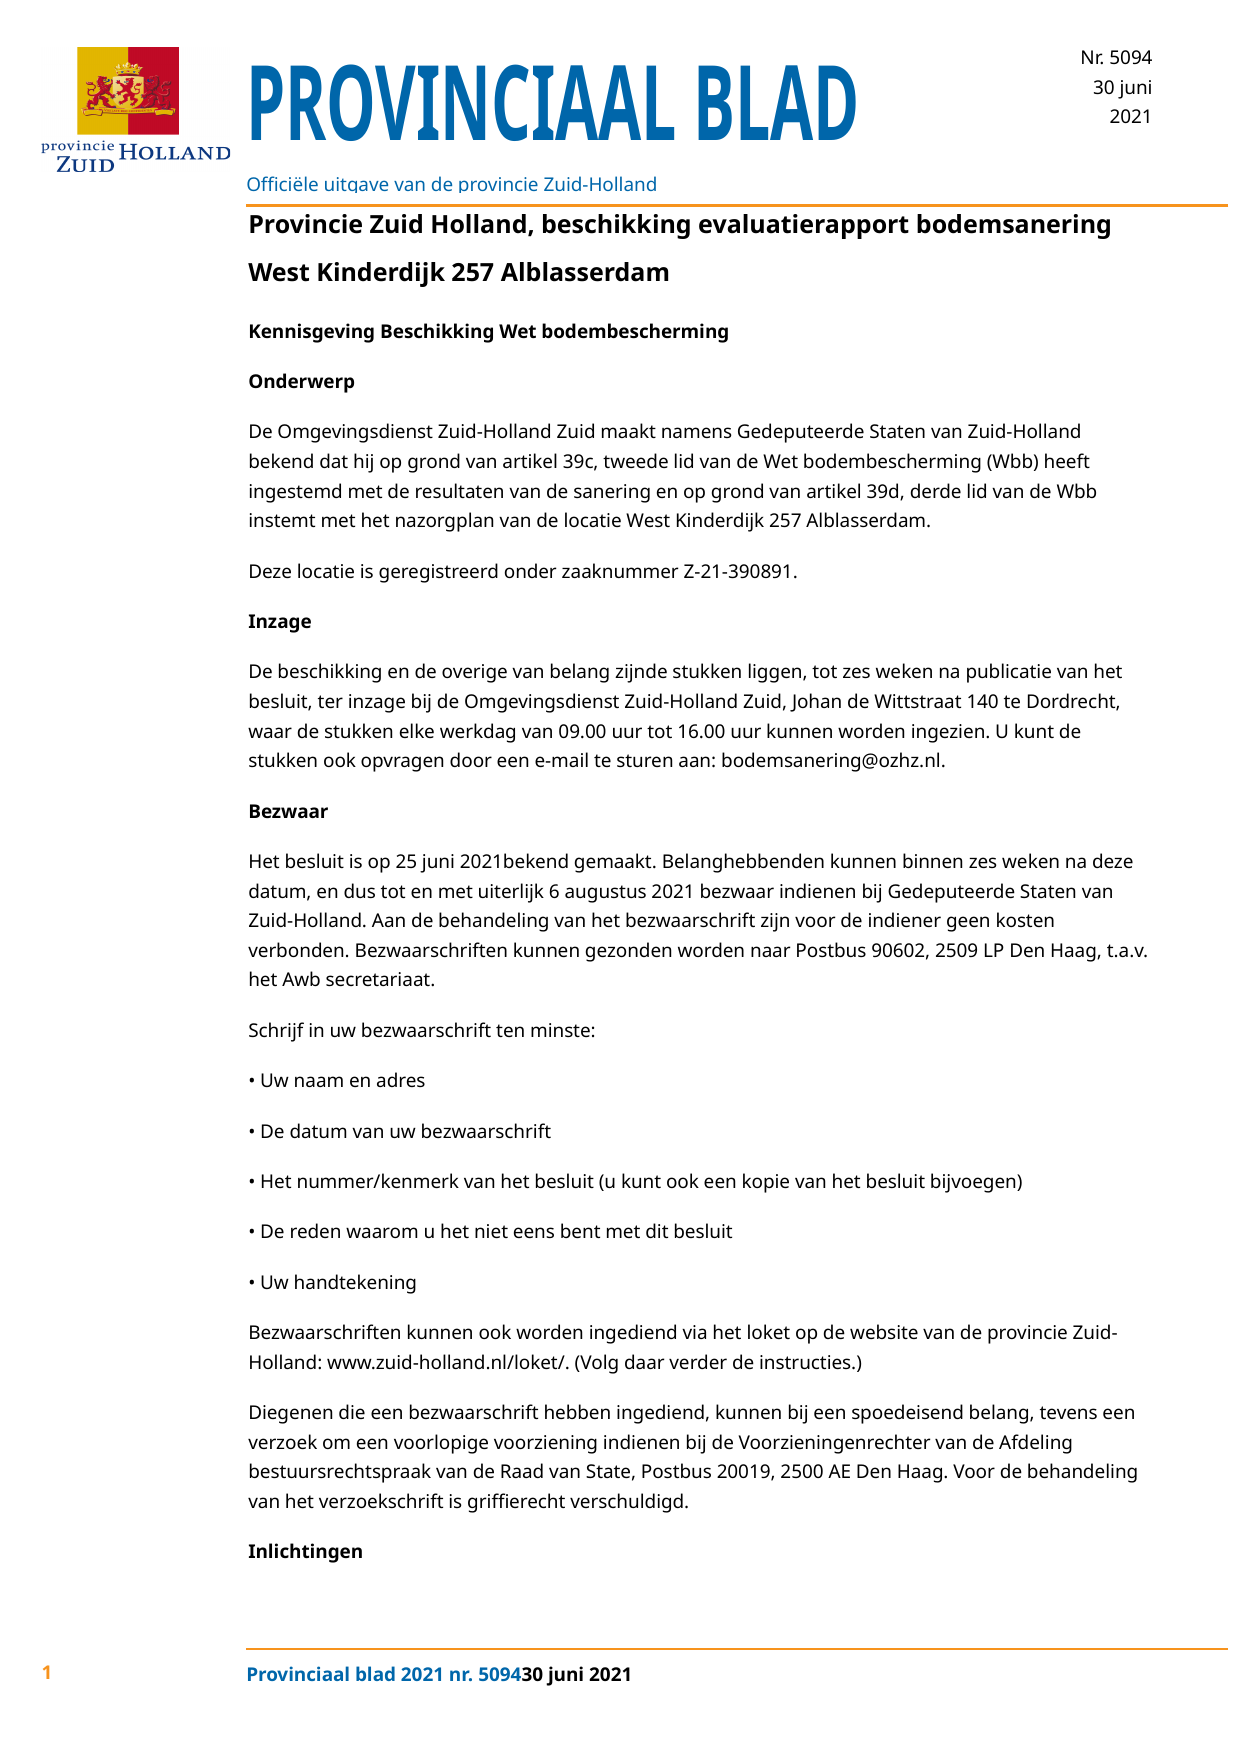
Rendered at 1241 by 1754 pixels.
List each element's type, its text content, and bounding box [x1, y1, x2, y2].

picture [41, 47, 231, 172]
text Bezwaar [248, 798, 1152, 824]
text • De reden waarom u het niet eens bent met dit besluit [248, 1219, 1152, 1244]
text De beschikking en de overige van belang zijnde stukken liggen, tot zes weken na publicatie van het besluit, ter inzage bij de Omgevingsdienst Zuid-Holland Zuid, Johan de Wittstraat 140 te Dordrecht, waar de stukken elke werkdag van 09.00 uur tot 16.00 uur kunnen worden ingezien. U kunt de stukken ook opvragen door een e-mail te sturen aan: bodemsanering@ozhz.nl. [248, 659, 1152, 773]
text Het besluit is op 25 juni 2021bekend gemaakt. Belanghebbenden kunnen binnen zes weken na deze datum, en dus tot en met uiterlijk 6 augustus 2021 bezwaar indienen bij Gedeputeerde Staten van Zuid-Holland. Aan de behandeling van het bezwaarschrift zijn voor de indiener geen kosten verbonden. Bezwaarschriften kunnen gezonden worden naar Postbus 90602, 2509 LP Den Haag, t.a.v. het Awb secretariaat. [248, 848, 1152, 992]
text Onderwerp [248, 368, 1152, 394]
text De Omgevingsdienst Zuid-Holland Zuid maakt namens Gedeputeerde Staten van Zuid-Holland bekend dat hij op grond van artikel 39c, tweede lid van de Wet bodembescherming (Wbb) heeft ingestemd met de resultaten van de sanering en op grond van artikel 39d, derde lid van de Wbb instemt met het nazorgplan van de locatie West Kinderdijk 257 Alblasserdam. [248, 419, 1152, 533]
text Inlichtingen [248, 1539, 1152, 1564]
text Inzage [248, 608, 1152, 634]
text Schrijf in uw bezwaarschrift ten minste: [248, 1017, 1152, 1043]
text Provincie Zuid Holland, beschikking evaluatierapport bodemsanering West Kinderdijk 257 Alblasserdam [248, 207, 1152, 288]
text • Uw handtekening [248, 1269, 1152, 1295]
text Kennisgeving Beschikking Wet bodembescherming [248, 318, 1152, 344]
text Deze locatie is geregistreerd onder zaaknummer Z-21-390891. [248, 558, 1152, 584]
text • Uw naam en adres [248, 1067, 1152, 1093]
text Bezwaarschriften kunnen ook worden ingediend via het loket op de website van de provincie Zuid-Holland: www.zuid-holland.nl/loket/. (Volg daar verder de instructies.) [248, 1319, 1152, 1375]
text Diegenen die een bezwaarschrift hebben ingediend, kunnen bij een spoedeisend belang, tevens een verzoek om een voorlopige voorziening indienen bij de Voorzieningenrechter van de Afdeling bestuursrechtspraak van de Raad van State, Postbus 20019, 2500 AE Den Haag. Voor de behandeling van het verzoekschrift is griffierecht verschuldigd. [248, 1399, 1152, 1514]
text • Het nummer/kenmerk van het besluit (u kunt ook een kopie van het besluit bijvoegen) [248, 1168, 1152, 1194]
text • De datum van uw bezwaarschrift [248, 1118, 1152, 1144]
